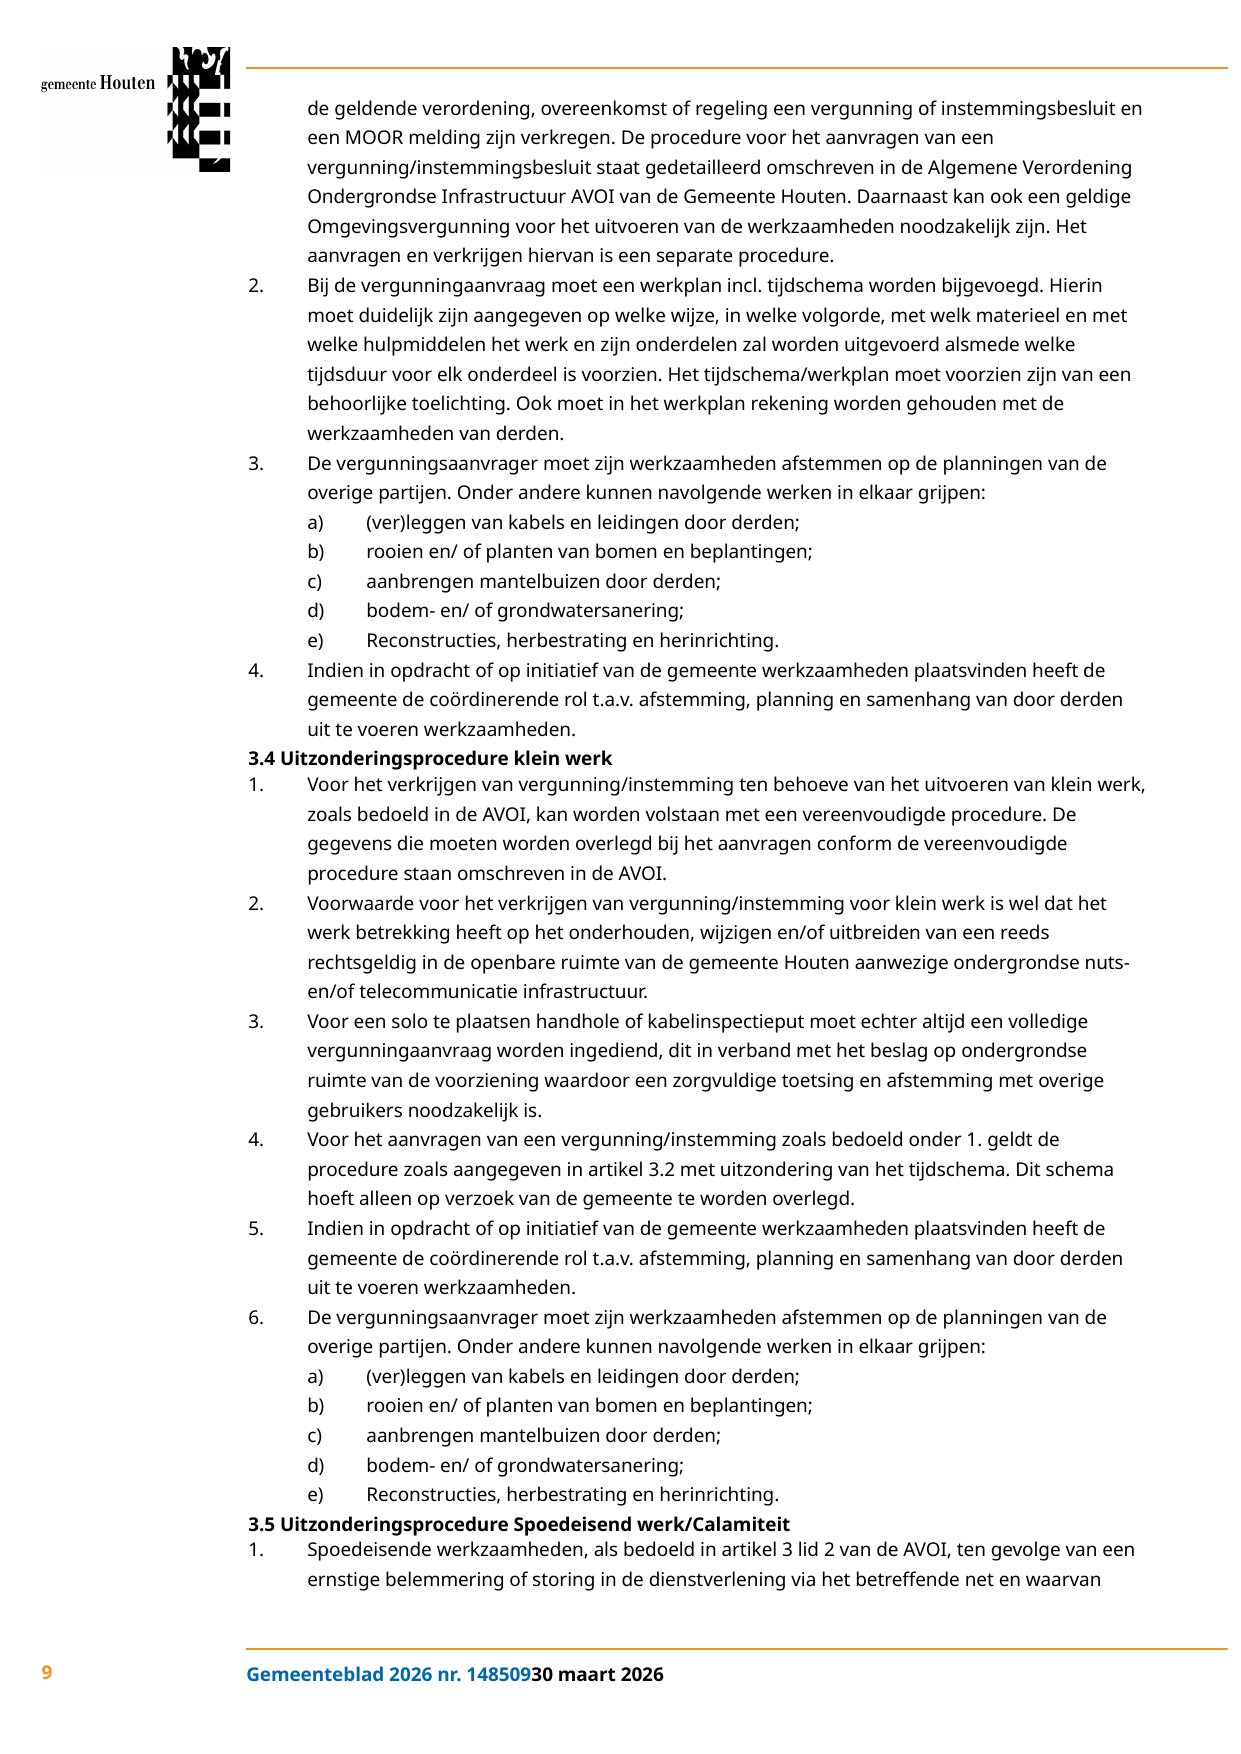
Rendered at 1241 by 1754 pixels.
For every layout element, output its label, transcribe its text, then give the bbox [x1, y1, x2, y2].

list de geldende verordening, overeenkomst of regeling een vergunning of instemmingsbesluit en een MOOR melding zijn verkregen. De procedure voor het aanvragen van een vergunning/instemmingsbesluit staat gedetailleerd omschreven in de Algemene Verordening Ondergrondse Infrastructuur AVOI van de Gemeente Houten. Daarnaast kan ook een geldige Omgevingsvergunning voor het uitvoeren van de werkzaamheden noodzakelijk zijn. Het aanvragen en verkrijgen hiervan is een separate procedure. [248, 95, 1152, 268]
list De vergunningsaanvrager moet zijn werkzaamheden afstemmen op de planningen van de overige partijen. Onder andere kunnen navolgende werken in elkaar grijpen: [248, 1304, 1152, 1359]
list Indien in opdracht of op initiatief van de gemeente werkzaamheden plaatsvinden heeft de gemeente de coördinerende rol t.a.v. afstemming, planning en samenhang van door derden uit te voeren werkzaamheden. [248, 1215, 1152, 1300]
list rooien en/ of planten van bomen en beplantingen; [307, 538, 1152, 564]
list (ver)leggen van kabels en leidingen door derden; [307, 509, 1152, 535]
list aanbrengen mantelbuizen door derden; [307, 568, 1152, 594]
text 3.5 Uitzonderingsprocedure Spoedeisend werk/Calamiteit [248, 1511, 1152, 1537]
list bodem- en/ of grondwatersanering; [307, 598, 1152, 623]
text 3.4 Uitzonderingsprocedure klein werk [248, 746, 1152, 771]
list (ver)leggen van kabels en leidingen door derden; [307, 1363, 1152, 1389]
list Voor het verkrijgen van vergunning/instemming ten behoeve van het uitvoeren van klein werk, zoals bedoeld in de AVOI, kan worden volstaan met een vereenvoudigde procedure. De gegevens die moeten worden overlegd bij het aanvragen conform de vereenvoudigde procedure staan omschreven in de AVOI. [248, 771, 1152, 886]
list Voorwaarde voor het verkrijgen van vergunning/instemming voor klein werk is wel dat het werk betrekking heeft op het onderhouden, wijzigen en/of uitbreiden van een reeds rechtsgeldig in de openbare ruimte van de gemeente Houten aanwezige ondergrondse nuts- en/of telecommunicatie infrastructuur. [248, 890, 1152, 1004]
list De vergunningsaanvrager moet zijn werkzaamheden afstemmen op de planningen van de overige partijen. Onder andere kunnen navolgende werken in elkaar grijpen: [248, 450, 1152, 505]
list rooien en/ of planten van bomen en beplantingen; [307, 1393, 1152, 1418]
list Voor een solo te plaatsen handhole of kabelinspectieput moet echter altijd een volledige vergunningaanvraag worden ingediend, dit in verband met het beslag op ondergrondse ruimte van de voorziening waardoor een zorgvuldige toetsing en afstemming met overige gebruikers noodzakelijk is. [248, 1008, 1152, 1122]
list aanbrengen mantelbuizen door derden; [307, 1422, 1152, 1448]
list Indien in opdracht of op initiatief van de gemeente werkzaamheden plaatsvinden heeft de gemeente de coördinerende rol t.a.v. afstemming, planning en samenhang van door derden uit te voeren werkzaamheden. [248, 657, 1152, 742]
list Reconstructies, herbestrating en herinrichting. [307, 627, 1152, 653]
list Reconstructies, herbestrating en herinrichting. [307, 1481, 1152, 1507]
list bodem- en/ of grondwatersanering; [307, 1452, 1152, 1477]
picture [41, 47, 231, 172]
list Spoedeisende werkzaamheden, als bedoeld in artikel 3 lid 2 van de AVOI, ten gevolge van een ernstige belemmering of storing in de dienstverlening via het betreffende net en waarvan [248, 1537, 1152, 1592]
list Voor het aanvragen van een vergunning/instemming zoals bedoeld onder 1. geldt de procedure zoals aangegeven in artikel 3.2 met uitzondering van het tijdschema. Dit schema hoeft alleen op verzoek van de gemeente te worden overlegd. [248, 1126, 1152, 1211]
list Bij de vergunningaanvraag moet een werkplan incl. tijdschema worden bijgevoegd. Hierin moet duidelijk zijn aangegeven op welke wijze, in welke volgorde, met welk materieel en met welke hulpmiddelen het werk en zijn onderdelen zal worden uitgevoerd alsmede welke tijdsduur voor elk onderdeel is voorzien. Het tijdschema/werkplan moet voorzien zijn van een behoorlijke toelichting. Ook moet in het werkplan rekening worden gehouden met de werkzaamheden van derden. [248, 272, 1152, 446]
